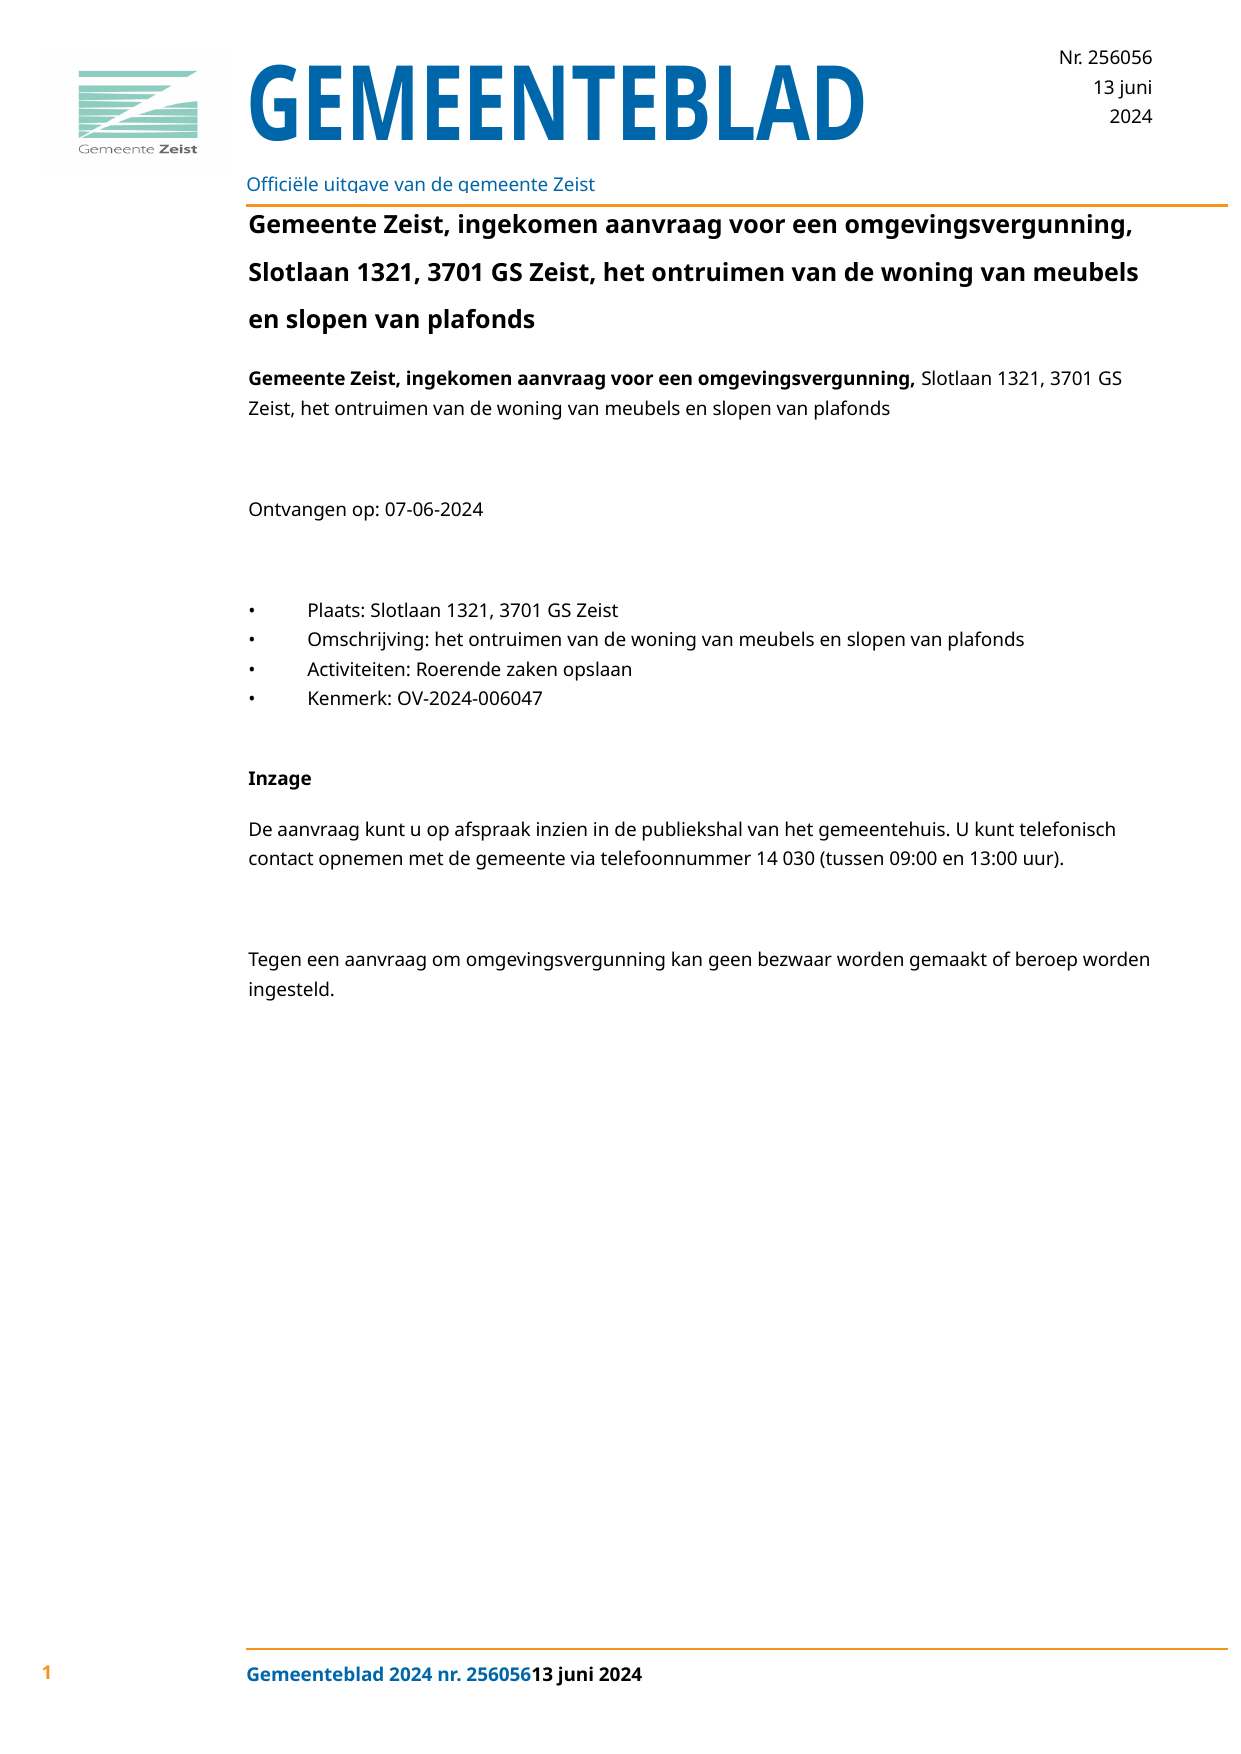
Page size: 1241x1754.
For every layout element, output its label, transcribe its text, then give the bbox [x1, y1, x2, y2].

text Gemeente Zeist, ingekomen aanvraag voor een omgevingsvergunning, Slotlaan 1321, 3701 GS Zeist, het ontruimen van de woning van meubels en slopen van plafonds [248, 366, 1152, 421]
list Plaats: Slotlaan 1321, 3701 GS Zeist [248, 597, 1152, 622]
text Gemeente Zeist, ingekomen aanvraag voor een omgevingsvergunning, Slotlaan 1321, 3701 GS Zeist, het ontruimen van de woning van meubels en slopen van plafonds [248, 207, 1152, 336]
picture [41, 47, 231, 172]
list Kenmerk: OV-2024-006047 [248, 686, 1152, 711]
list Omschrijving: het ontruimen van de woning van meubels en slopen van plafonds [248, 626, 1152, 652]
text Ontvangen op: 07-06-2024 [248, 496, 1152, 522]
text Inzage [248, 766, 1152, 791]
text Tegen een aanvraag om omgevingsvergunning kan geen bezwaar worden gemaakt of beroep worden ingesteld. [248, 946, 1152, 1002]
list Activiteiten: Roerende zaken opslaan [248, 656, 1152, 682]
text De aanvraag kunt u op afspraak inzien in de publiekshal van het gemeentehuis. U kunt telefonisch contact opnemen met de gemeente via telefoonnummer 14 030 (tussen 09:00 en 13:00 uur). [248, 816, 1152, 871]
